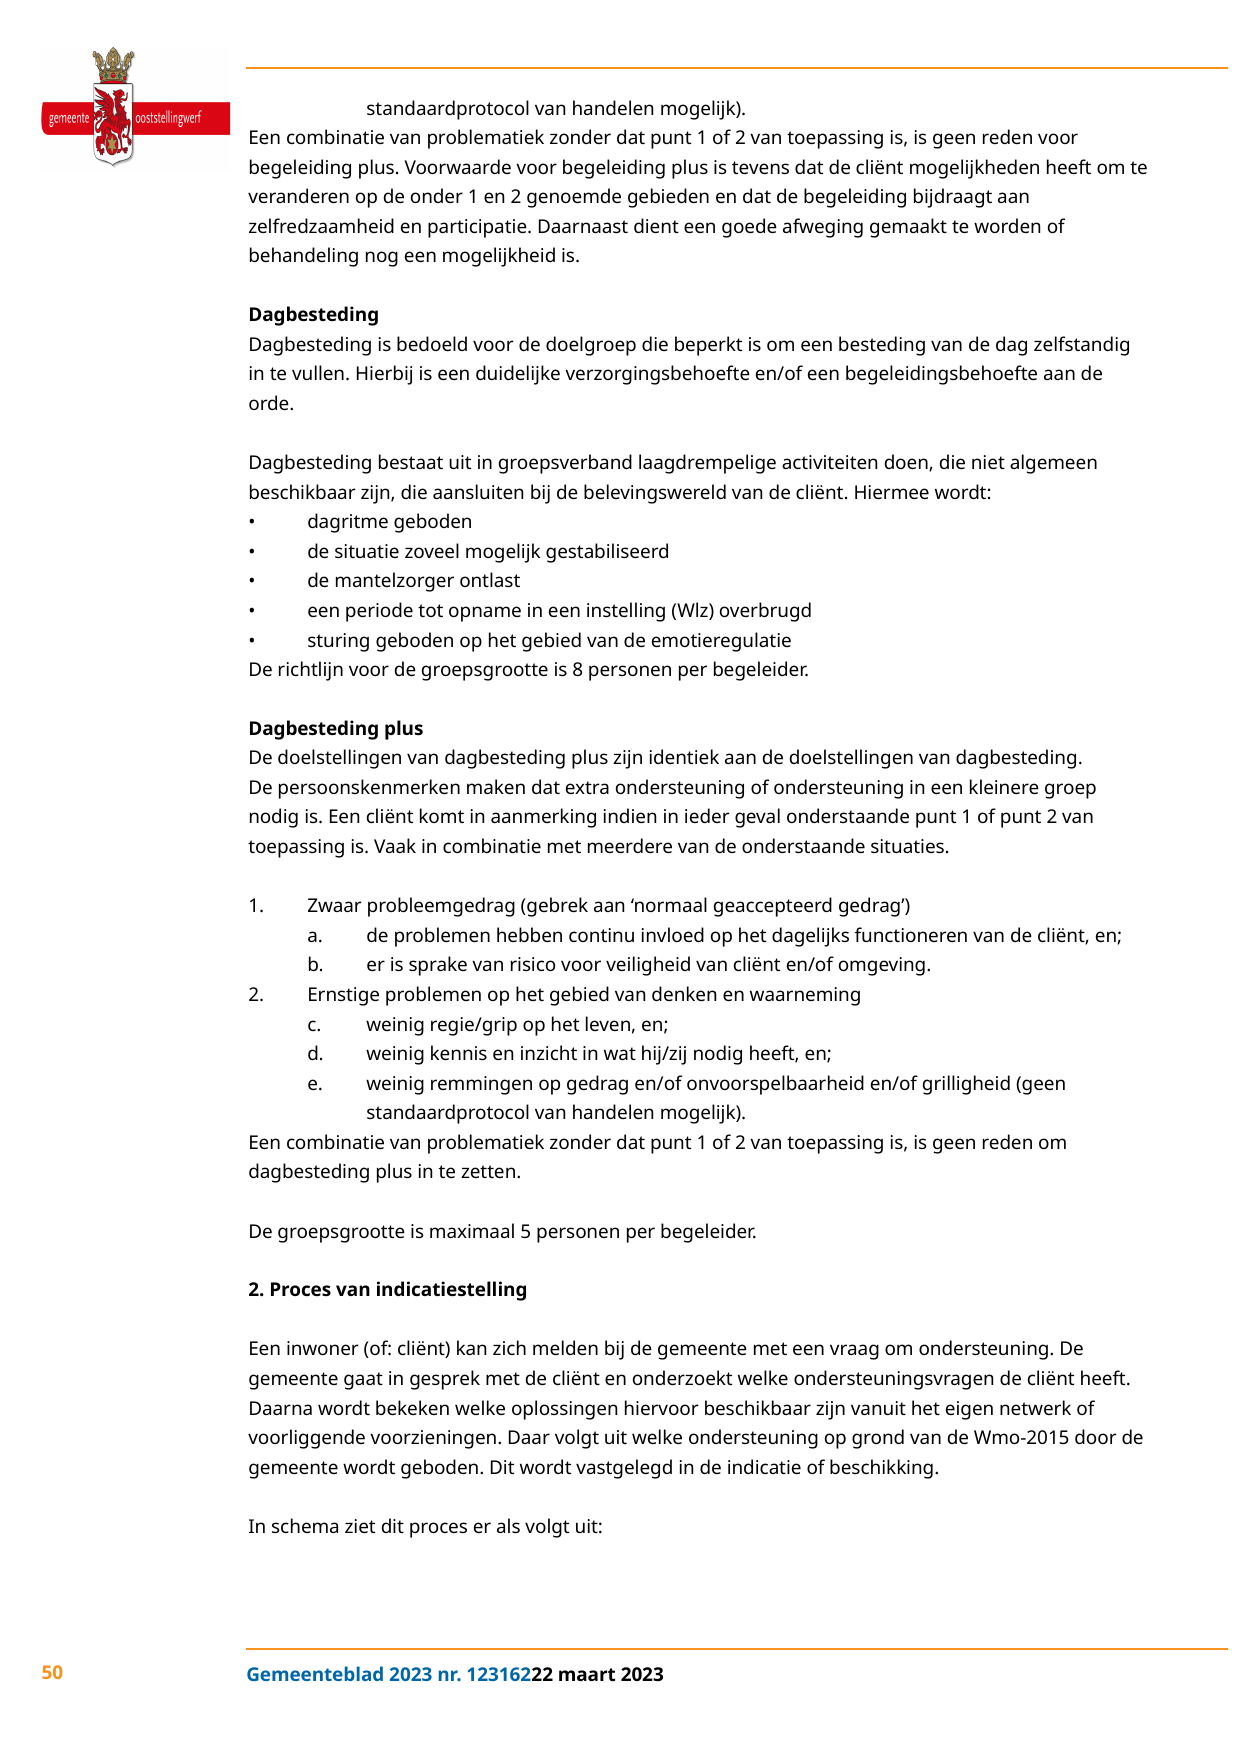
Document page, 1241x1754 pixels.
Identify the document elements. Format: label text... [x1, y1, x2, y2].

table_header Dagbesteding Dagbesteding is bedoeld voor de doelgroep die beperkt is om een besteding van de dag zelfstandig in te vullen. Hierbij is een duidelijke verzorgingsbehoefte en/of een begeleidingsbehoefte aan de orde. Dagbesteding bestaat uit in groepsverband laagdrempelige activiteiten doen, die niet algemeen beschikbaar zijn, die aansluiten bij de belevingswereld van de cliënt. Hiermee wordt: dagritme geboden de situatie zoveel mogelijk gestabiliseerd de mantelzorger ontlast een periode tot opname in een instelling (Wlz) overbrugd sturing geboden op het gebied van de emotieregulatie De richtlijn voor de groepsgrootte is 8 personen per begeleider. [248, 301, 1152, 682]
text Een inwoner (of: cliënt) kan zich melden bij de gemeente met een vraag om ondersteuning. De gemeente gaat in gesprek met de cliënt en onderzoekt welke ondersteuningsvragen de cliënt heeft. Daarna wordt bekeken welke oplossingen hiervoor beschikbaar zijn vanuit het eigen netwerk of voorliggende voorzieningen. Daar volgt uit welke ondersteuning op grond van de Wmo-2015 door de gemeente wordt geboden. Dit wordt vastgelegd in de indicatie of beschikking. [248, 1336, 1152, 1480]
picture [41, 47, 231, 172]
text In schema ziet dit proces er als volgt uit: [248, 1513, 1152, 1539]
table_header standaardprotocol van handelen mogelijk). Een combinatie van problematiek zonder dat punt 1 of 2 van toepassing is, is geen reden voor begeleiding plus. Voorwaarde voor begeleiding plus is tevens dat de cliënt mogelijkheden heeft om te veranderen op de onder 1 en 2 genoemde gebieden en dat de begeleiding bijdraagt aan zelfredzaamheid en participatie. Daarnaast dient een goede afweging gemaakt te worden of behandeling nog een mogelijkheid is. [248, 95, 1152, 268]
text 2. Proces van indicatiestelling [248, 1276, 1152, 1302]
table_header Dagbesteding plus De doelstellingen van dagbesteding plus zijn identiek aan de doelstellingen van dagbesteding. De persoonskenmerken maken dat extra ondersteuning of ondersteuning in een kleinere groep nodig is. Een cliënt komt in aanmerking indien in ieder geval onderstaande punt 1 of punt 2 van toepassing is. Vaak in combinatie met meerdere van de onderstaande situaties. Zwaar probleemgedrag (gebrek aan ‘normaal geaccepteerd gedrag’) de problemen hebben continu invloed op het dagelijks functioneren van de cliënt, en; er is sprake van risico voor veiligheid van cliënt en/of omgeving. Ernstige problemen op het gebied van denken en waarneming weinig regie/grip op het leven, en; weinig kennis en inzicht in wat hij/zij nodig heeft, en; weinig remmingen op gedrag en/of onvoorspelbaarheid en/of grilligheid (geen standaardprotocol van handelen mogelijk). Een combinatie van problematiek zonder dat punt 1 of 2 van toepassing is, is geen reden om dagbesteding plus in te zetten. De groepsgrootte is maximaal 5 personen per begeleider. [248, 715, 1152, 1244]
